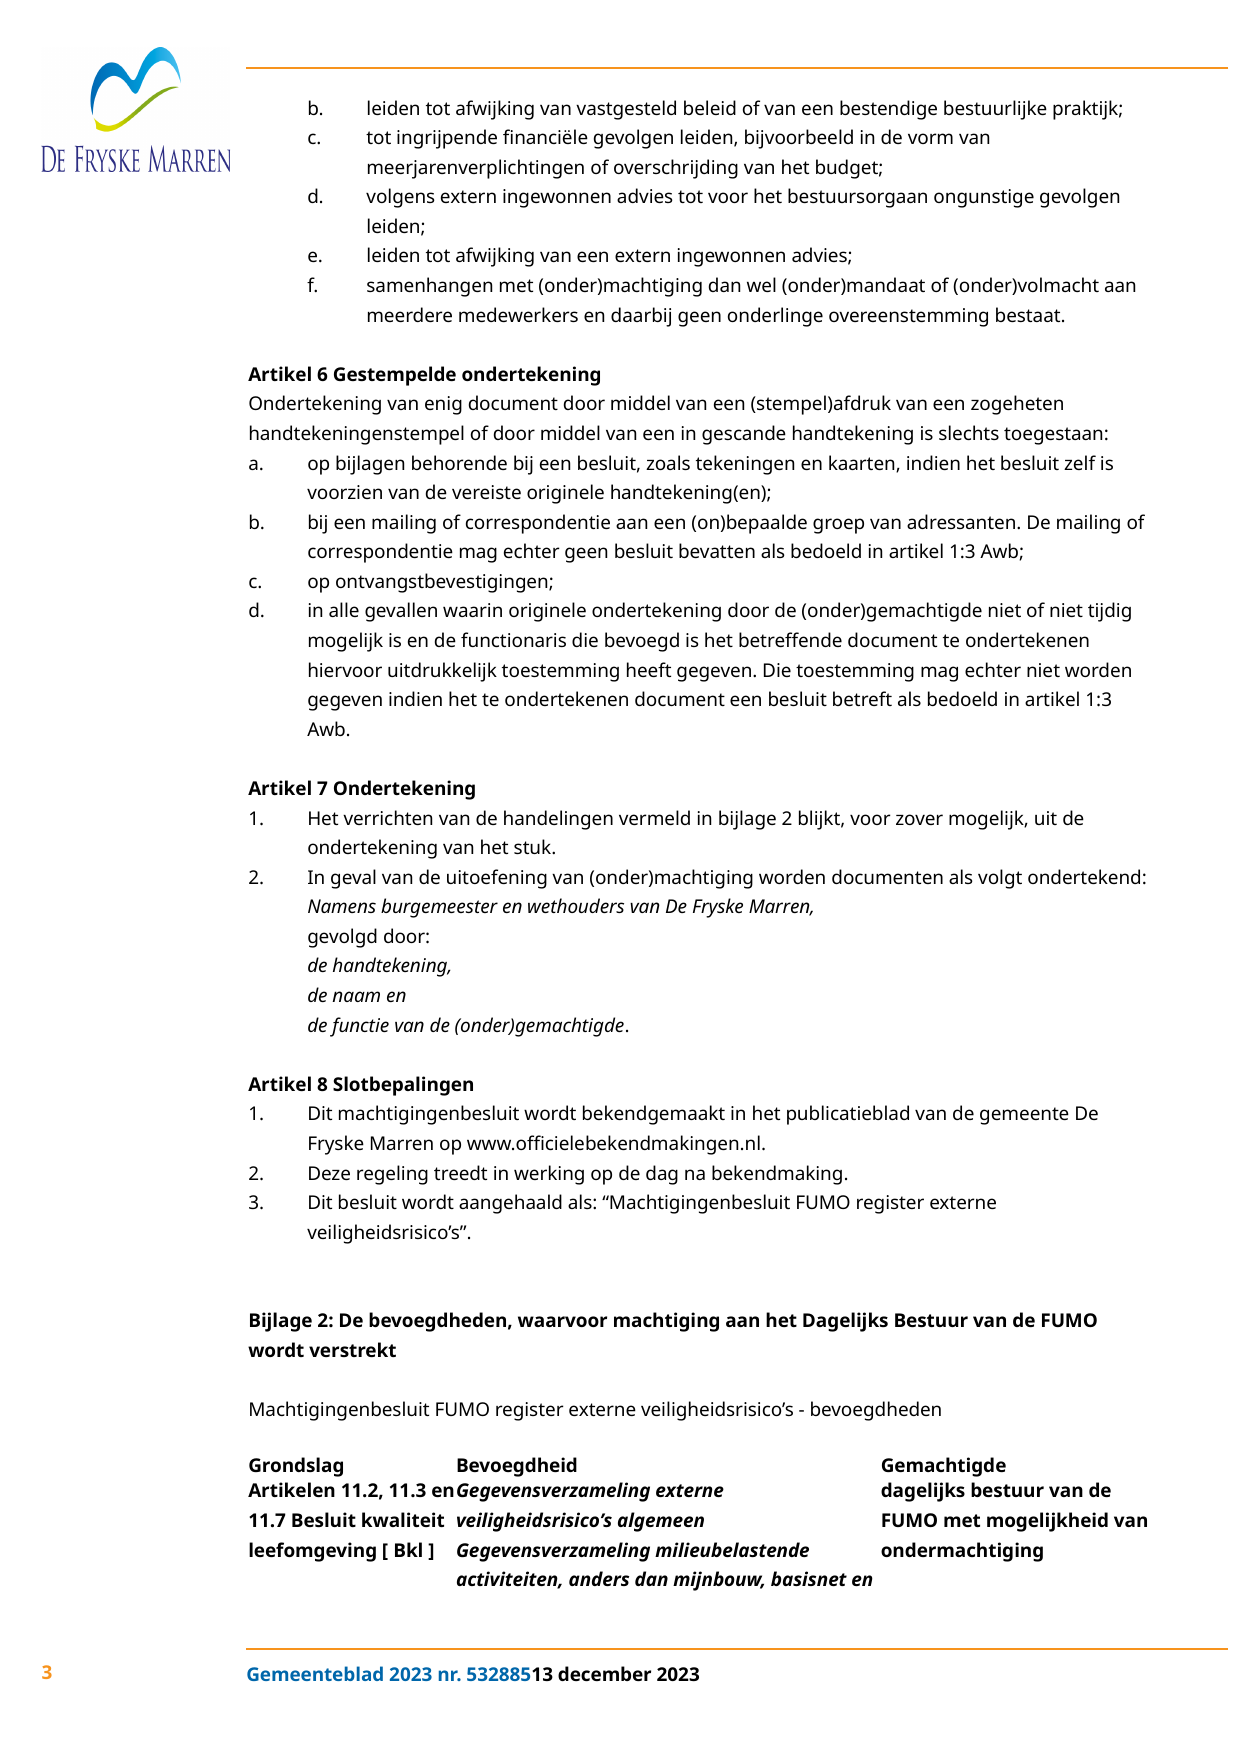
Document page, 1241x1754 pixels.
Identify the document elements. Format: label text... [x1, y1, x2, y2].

list bij een mailing of correspondentie aan een (on)bepaalde groep van adressanten. De mailing of correspondentie mag echter geen besluit bevatten als bedoeld in artikel 1:3 Awb; [248, 509, 1152, 564]
table_cell Artikelen 11.2, 11.3 en 11.7 Besluit kwaliteit leefomgeving [ Bkl ] [248, 1478, 456, 1592]
list volgens extern ingewonnen advies tot voor het bestuursorgaan ongunstige gevolgen leiden; [307, 183, 1152, 239]
text Artikel 8 Slotbepalingen [248, 1071, 1152, 1097]
table_cell Gegevensverzameling externe veiligheidsrisico’s algemeen Gegevensverzameling milieubelastende activiteiten, anders dan mijnbouw, basisnet en [456, 1478, 881, 1592]
list de handtekening, [248, 953, 1152, 978]
list gevolgd door: [248, 923, 1152, 949]
picture [41, 47, 231, 172]
list Deze regeling treedt in werking op de dag na bekendmaking. [248, 1160, 1152, 1186]
list samenhangen met (onder)machtiging dan wel (onder)mandaat of (onder)volmacht aan meerdere medewerkers en daarbij geen onderlinge overeenstemming bestaat. [307, 272, 1152, 328]
list tot ingrijpende financiële gevolgen leiden, bijvoorbeeld in de vorm van meerjarenverplichtingen of overschrijding van het budget; [307, 124, 1152, 180]
list op bijlagen behorende bij een besluit, zoals tekeningen en kaarten, indien het besluit zelf is voorzien van de vereiste originele handtekening(en); [248, 450, 1152, 505]
list In geval van de uitoefening van (onder)machtiging worden documenten als volgt ondertekend: [248, 864, 1152, 890]
list op ontvangstbevestigingen; [248, 568, 1152, 594]
text Bijlage 2: De bevoegdheden, waarvoor machtiging aan het Dagelijks Bestuur van de FUMO wordt verstrekt [248, 1308, 1152, 1363]
table_cell Grondslag [248, 1452, 456, 1478]
table_header Machtigingenbesluit FUMO register externe veiligheidsrisico’s - bevoegdheden [248, 1397, 1152, 1452]
list leiden tot afwijking van een extern ingewonnen advies; [307, 243, 1152, 268]
list de functie van de (onder)gemachtigde. [248, 1012, 1152, 1038]
table_cell Bevoegdheid [456, 1452, 881, 1478]
text Ondertekening van enig document door middel van een (stempel)afdruk van een zogeheten handtekeningenstempel of door middel van een in gescande handtekening is slechts toegestaan: [248, 391, 1152, 446]
text Artikel 7 Ondertekening [248, 775, 1152, 801]
list Dit besluit wordt aangehaald als: “Machtigingenbesluit FUMO register externe veiligheidsrisico’s”. [248, 1189, 1152, 1245]
list leiden tot afwijking van vastgesteld beleid of van een bestendige bestuurlijke praktijk; [307, 95, 1152, 121]
table_cell dagelijks bestuur van de FUMO met mogelijkheid van ondermachtiging [881, 1478, 1152, 1592]
list de naam en [248, 982, 1152, 1008]
text Artikel 6 Gestempelde ondertekening [248, 361, 1152, 387]
list Namens burgemeester en wethouders van De Fryske Marren, [248, 893, 1152, 919]
list in alle gevallen waarin originele ondertekening door de (onder)gemachtigde niet of niet tijdig mogelijk is en de functionaris die bevoegd is het betreffende document te ondertekenen hiervoor uitdrukkelijk toestemming heeft gegeven. Die toestemming mag echter niet worden gegeven indien het te ondertekenen document een besluit betreft als bedoeld in artikel 1:3 Awb. [248, 598, 1152, 742]
table_cell Gemachtigde [881, 1452, 1152, 1478]
list Dit machtigingenbesluit wordt bekendgemaakt in het publicatieblad van de gemeente De Fryske Marren op www.officielebekendmakingen.nl. [248, 1101, 1152, 1156]
list Het verrichten van de handelingen vermeld in bijlage 2 blijkt, voor zover mogelijk, uit de ondertekening van het stuk. [248, 805, 1152, 860]
